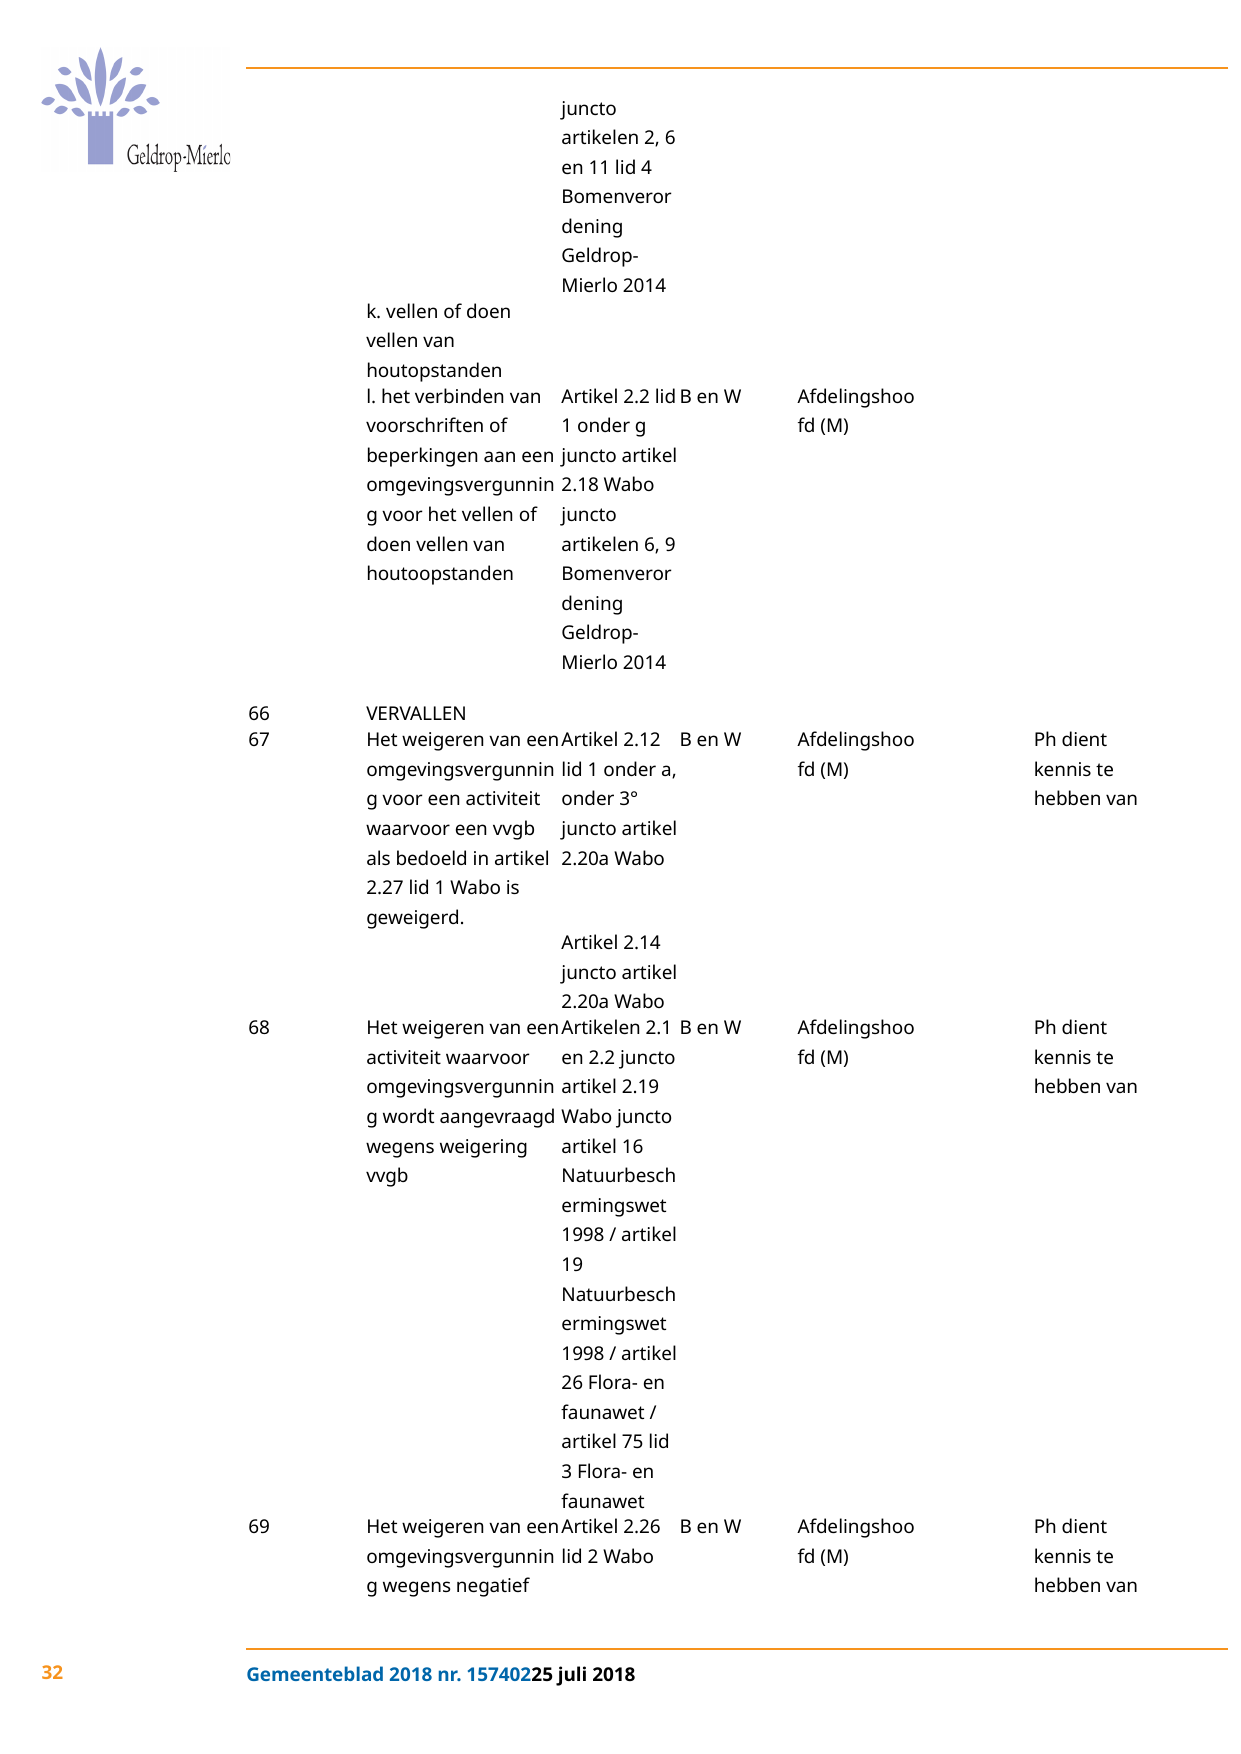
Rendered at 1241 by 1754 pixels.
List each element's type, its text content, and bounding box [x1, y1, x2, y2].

table_cell [248, 930, 366, 1014]
table_cell Het weigeren van een omgevingsvergunning voor een activiteit waarvoor een vvgb als bedoeld in artikel 2.27 lid 1 Wabo is geweigerd. [366, 726, 561, 929]
table_cell [915, 930, 1033, 1014]
table_cell Artikel 2.14 juncto artikel 2.20a Wabo [561, 930, 679, 1014]
table_cell B en W [679, 1514, 797, 1598]
table_cell Het weigeren van een omgevingsvergunning wegens negatief [366, 1514, 561, 1598]
table_cell [1034, 383, 1152, 675]
table_cell [1034, 298, 1152, 383]
table_cell [915, 701, 1033, 726]
table_cell [366, 930, 561, 1014]
table_cell [679, 298, 797, 383]
table_cell Ph dient kennis te hebben van [1034, 1514, 1152, 1598]
table_cell [915, 298, 1033, 383]
table_cell [1034, 701, 1152, 726]
table_cell [679, 930, 797, 1014]
table_cell [248, 383, 366, 675]
table_cell Afdelingshoofd (M) [797, 726, 915, 929]
table_cell [1034, 95, 1152, 298]
table_cell 68 [248, 1015, 366, 1513]
table_cell Artikelen 2.1 en 2.2 juncto artikel 2.19 Wabo juncto artikel 16 Natuurbeschermingswet 1998 / artikel 19 Natuurbeschermingswet 1998 / artikel 26 Flora- en faunawet / artikel 75 lid 3 Flora- en faunawet [561, 1015, 679, 1513]
table_cell [366, 675, 561, 701]
table_cell [679, 675, 797, 701]
table_cell [1034, 675, 1152, 701]
table_cell [366, 95, 561, 298]
table_cell Afdelingshoofd (M) [797, 1015, 915, 1513]
table_cell [915, 95, 1033, 298]
table_cell [915, 383, 1033, 675]
table_cell Afdelingshoofd (M) [797, 383, 915, 675]
table_cell [561, 675, 679, 701]
table_cell [1034, 930, 1152, 1014]
table_cell Ph dient kennis te hebben van [1034, 726, 1152, 929]
table_cell Artikel 2.26 lid 2 Wabo [561, 1514, 679, 1598]
table_cell [561, 701, 679, 726]
table_cell B en W [679, 1015, 797, 1513]
table_cell Afdelingshoofd (M) [797, 1514, 915, 1598]
table_cell [248, 95, 366, 298]
table_cell k. vellen of doen vellen van houtopstanden [366, 298, 561, 383]
table_cell [915, 1015, 1033, 1513]
table_cell Ph dient kennis te hebben van [1034, 1015, 1152, 1513]
table_cell [797, 675, 915, 701]
table_cell [915, 1514, 1033, 1598]
table_cell [797, 701, 915, 726]
table_cell [797, 298, 915, 383]
table_cell 67 [248, 726, 366, 929]
table_cell [248, 298, 366, 383]
table_cell juncto artikelen 2, 6 en 11 lid 4 Bomenverordening Geldrop-Mierlo 2014 [561, 95, 679, 298]
table_cell [915, 726, 1033, 929]
table_cell [679, 701, 797, 726]
table_cell B en W [679, 383, 797, 675]
table_cell [679, 95, 797, 298]
table_cell [797, 95, 915, 298]
table_cell [248, 675, 366, 701]
table_cell Artikel 2.2 lid 1 onder g juncto artikel 2.18 Wabo juncto artikelen 6, 9 Bomenverordening Geldrop-Mierlo 2014 [561, 383, 679, 675]
picture [41, 47, 231, 172]
table_cell Artikel 2.12 lid 1 onder a, onder 3° juncto artikel 2.20a Wabo [561, 726, 679, 929]
table_cell VERVALLEN [366, 701, 561, 726]
table_cell B en W [679, 726, 797, 929]
table_cell [915, 675, 1033, 701]
table_cell 66 [248, 701, 366, 726]
table_cell [797, 930, 915, 1014]
table_cell [561, 298, 679, 383]
table_cell 69 [248, 1514, 366, 1598]
table_cell Het weigeren van een activiteit waarvoor omgevingsvergunning wordt aangevraagd wegens weigering vvgb [366, 1015, 561, 1513]
table_cell l. het verbinden van voorschriften of beperkingen aan een omgevingsvergunning voor het vellen of doen vellen van houtoopstanden [366, 383, 561, 675]
